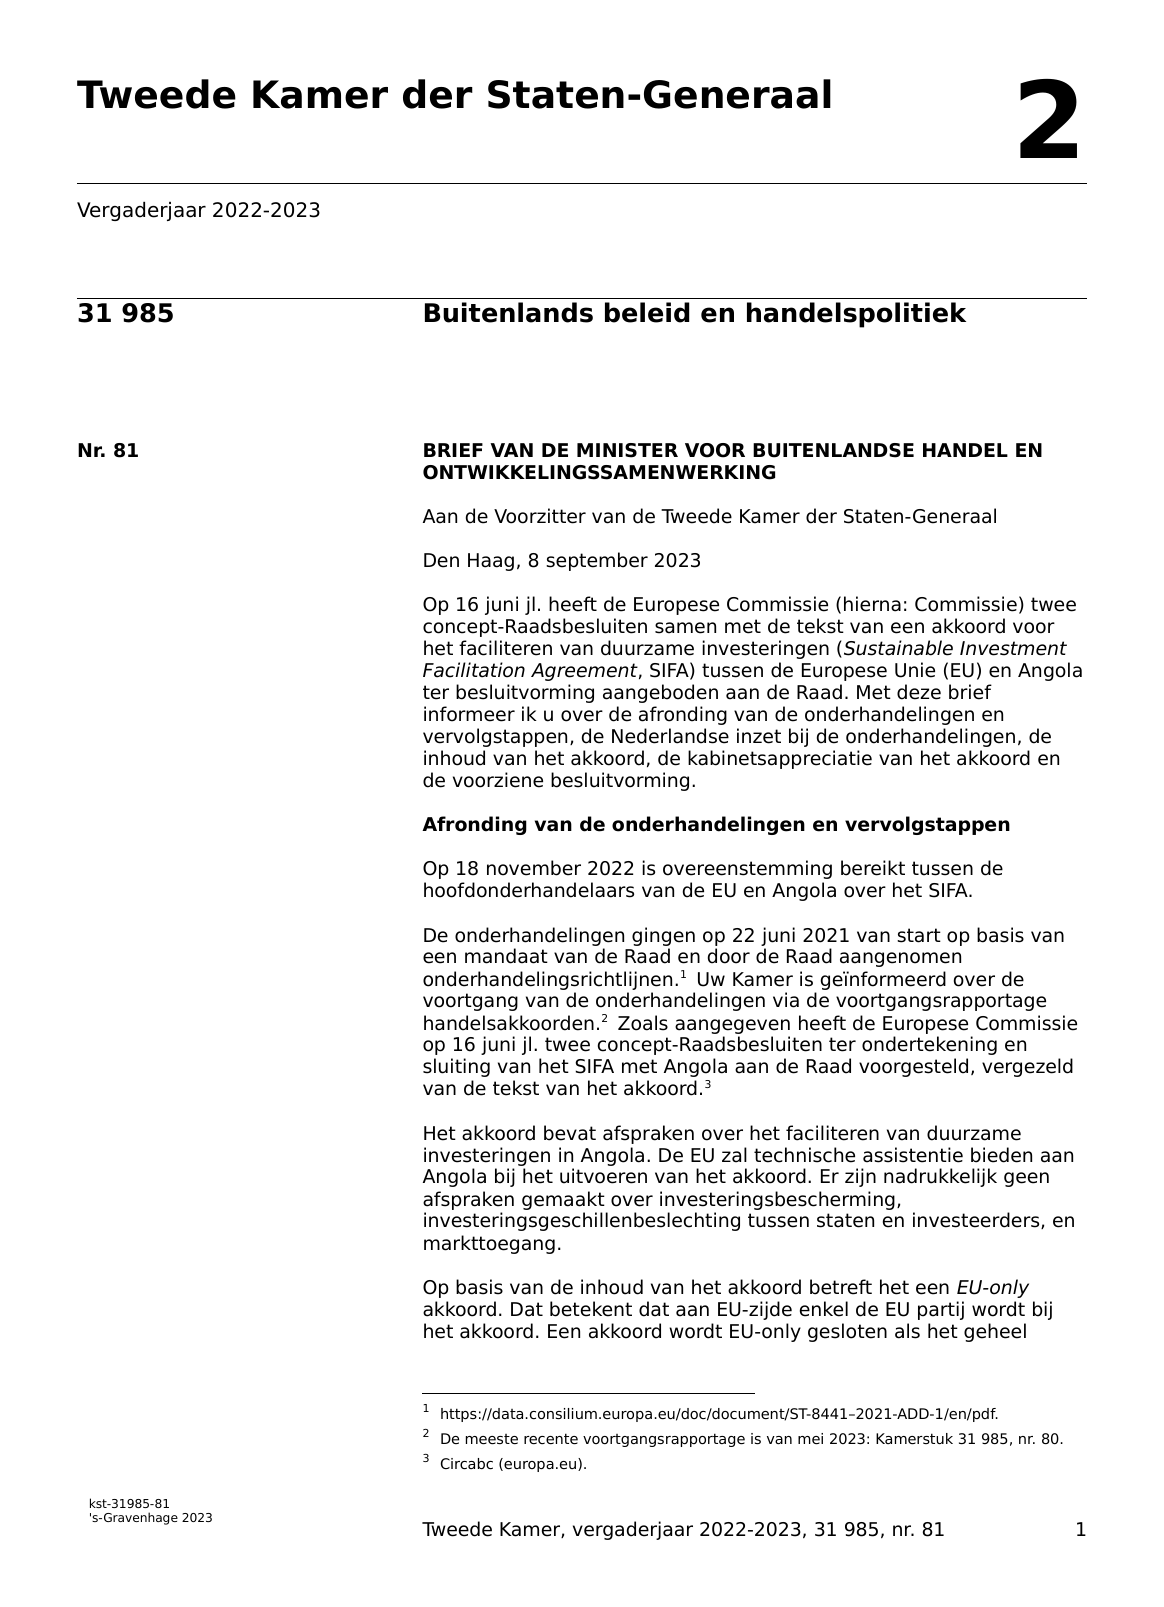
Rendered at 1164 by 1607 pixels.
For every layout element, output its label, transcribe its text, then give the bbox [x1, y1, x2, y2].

text Den Haag, 8 september 2023 [422, 550, 1087, 572]
subtitle 31 985 Buitenlands beleid en handelspolitiek [77, 299, 1087, 329]
table_header Tweede Kamer der Staten-Generaal [77, 59, 886, 183]
text Aan de Voorzitter van de Tweede Kamer der Staten-Generaal [422, 506, 1087, 528]
text Circabc (europa.eu). [422, 1452, 1087, 1474]
table_header 2 [886, 59, 1087, 183]
text Op basis van de inhoud van het akkoord betreft het een EU-only akkoord. Dat betekent dat aan EU-zijde enkel de EU partij wordt bij het akkoord. Een akkoord wordt EU-only gesloten als het geheel [422, 1277, 1087, 1342]
subtitle Afronding van de onderhandelingen en vervolgstappen [422, 814, 1087, 836]
text De meeste recente voortgangsrapportage is van mei 2023: Kamerstuk 31 985, nr. 80. [422, 1427, 1087, 1449]
text De onderhandelingen gingen op 22 juni 2021 van start op basis van een mandaat van de Raad en door de Raad aangenomen onderhandelingsrichtlijnen. Uw Kamer is geïnformeerd over de voortgang van de onderhandelingen via de voortgangsrapportage handelsakkoorden. Zoals aangegeven heeft de Europese Commissie op 16 juni jl. twee concept-Raadsbesluiten ter ondertekening en sluiting van het SIFA met Angola aan de Raad voorgesteld, vergezeld van de tekst van het akkoord. [422, 924, 1087, 1100]
text 's-Gravenhage 2023 [88, 1511, 323, 1525]
text https://data.consilium.europa.eu/doc/document/ST-8441–2021-ADD-1/en/pdf. [422, 1402, 1087, 1424]
text Op 18 november 2022 is overeenstemming bereikt tussen de hoofdonderhandelaars van de EU en Angola over het SIFA. [422, 858, 1087, 902]
subtitle Nr. 81 BRIEF VAN DE MINISTER VOOR BUITENLANDSE HANDEL EN ONTWIKKELINGSSAMENWERKING [77, 440, 1087, 484]
text Het akkoord bevat afspraken over het faciliteren van duurzame investeringen in Angola. De EU zal technische assistentie bieden aan Angola bij het uitvoeren van het akkoord. Er zijn nadrukkelijk geen afspraken gemaakt over investeringsbescherming, investeringsgeschillenbeslechting tussen staten en investeerders, en markttoegang. [422, 1122, 1087, 1254]
table_cell Vergaderjaar 2022-2023 [77, 184, 1087, 298]
text kst-31985-81 [88, 1497, 323, 1511]
text Op 16 juni jl. heeft de Europese Commissie (hierna: Commissie) twee concept-Raadsbesluiten samen met de tekst van een akkoord voor het faciliteren van duurzame investeringen (Sustainable Investment Facilitation Agreement, SIFA) tussen de Europese Unie (EU) en Angola ter besluitvorming aangeboden aan de Raad. Met deze brief informeer ik u over de afronding van de onderhandelingen en vervolgstappen, de Nederlandse inzet bij de onderhandelingen, de inhoud van het akkoord, de kabinetsappreciatie van het akkoord en de voorziene besluitvorming. [422, 594, 1087, 792]
